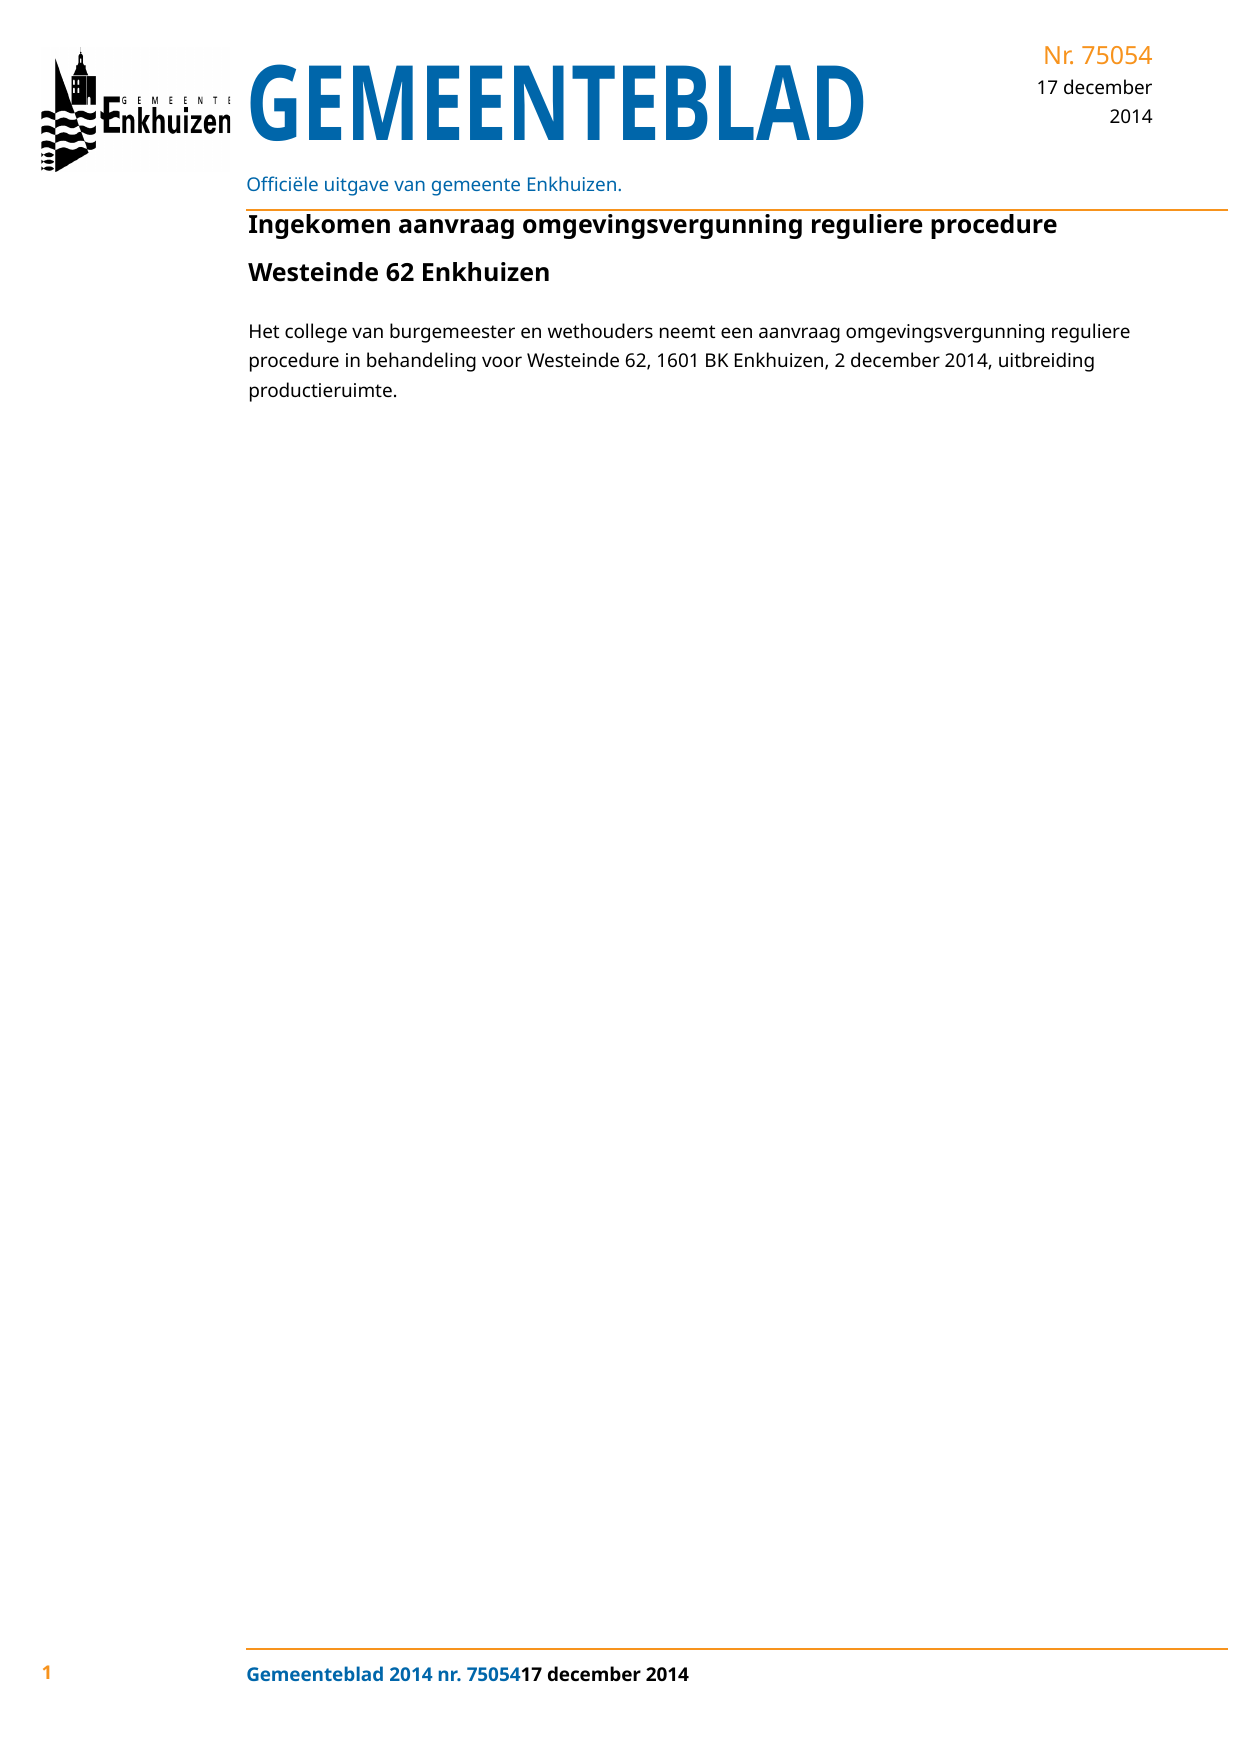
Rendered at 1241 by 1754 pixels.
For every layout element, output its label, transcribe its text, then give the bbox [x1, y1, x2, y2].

text Ingekomen aanvraag omgevingsvergunning reguliere procedure Westeinde 62 Enkhuizen [248, 211, 1152, 288]
picture [41, 47, 231, 172]
text Het college van burgemeester en wethouders neemt een aanvraag omgevingsvergunning reguliere procedure in behandeling voor Westeinde 62, 1601 BK Enkhuizen, 2 december 2014, uitbreiding productieruimte. [248, 318, 1152, 403]
